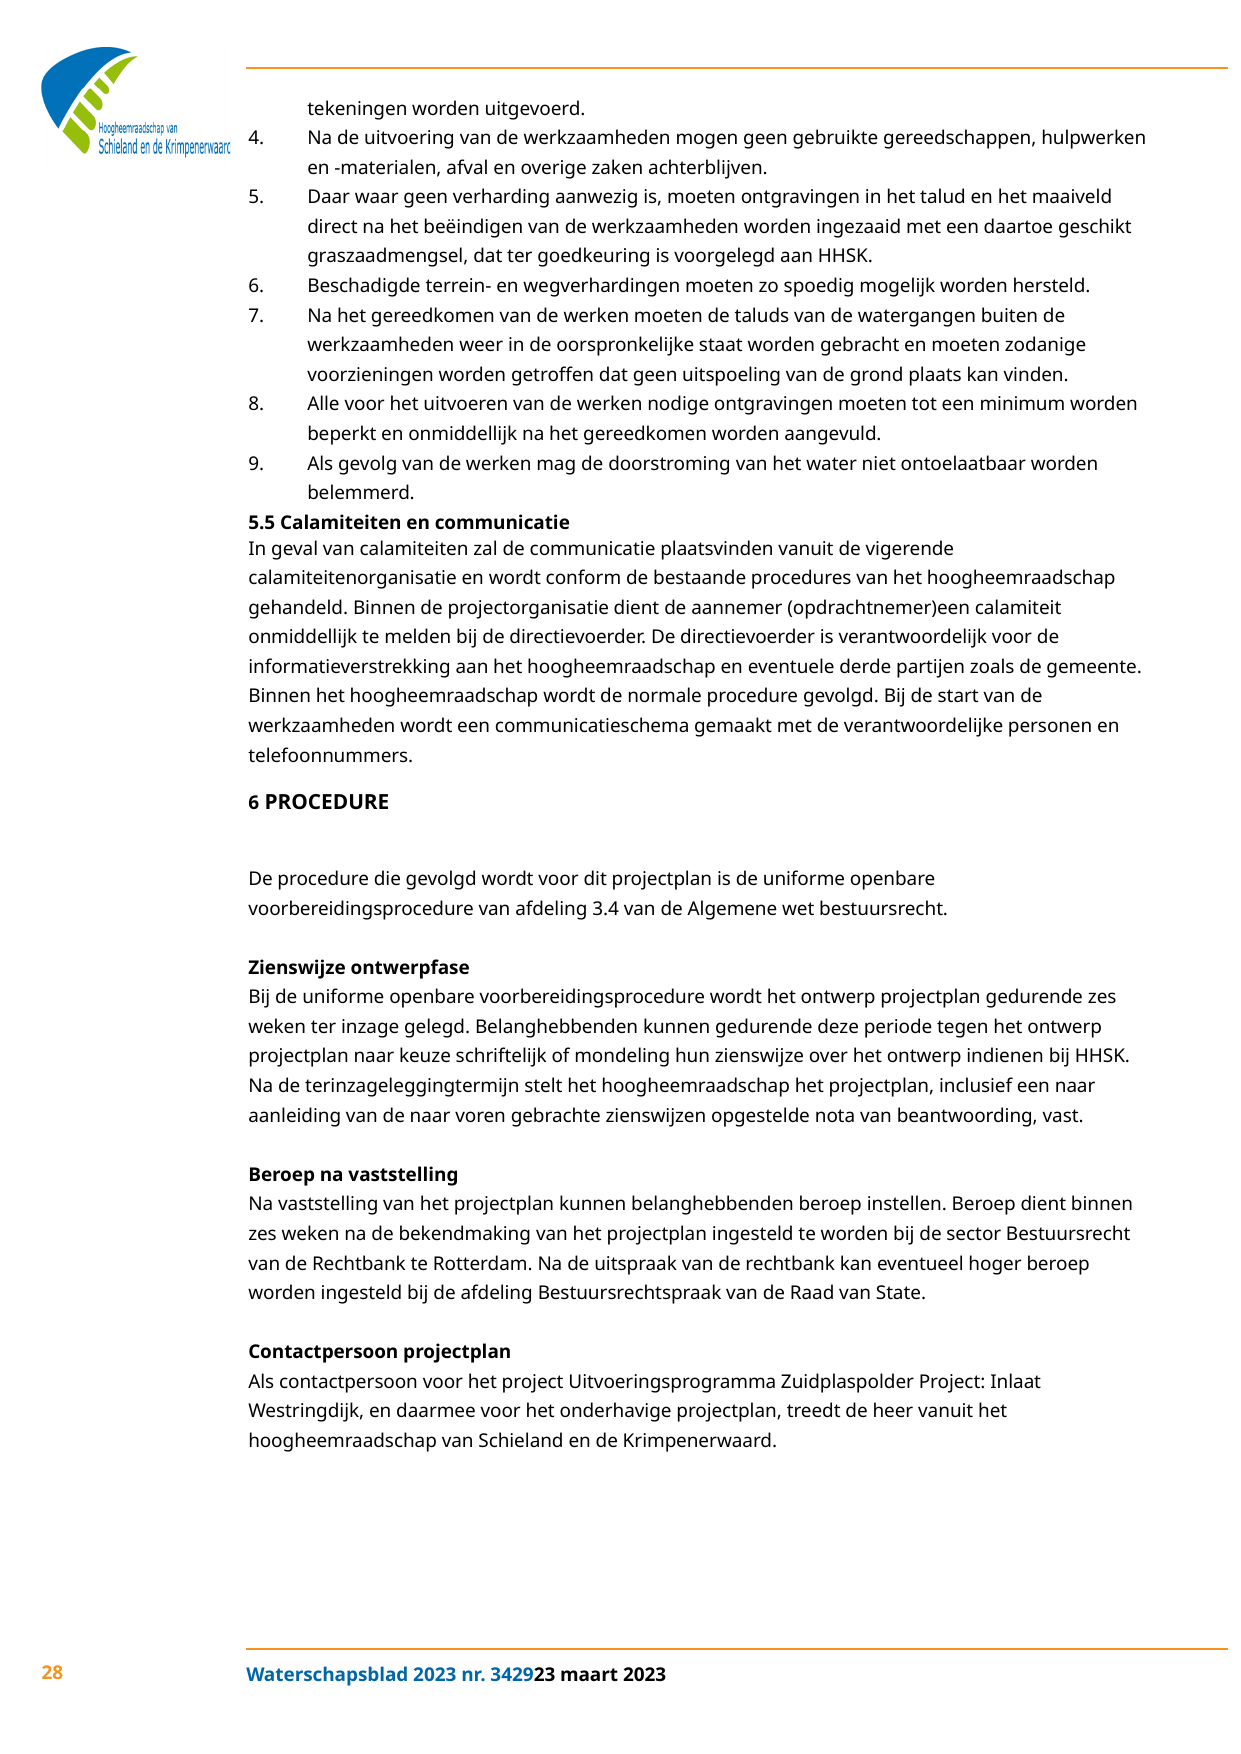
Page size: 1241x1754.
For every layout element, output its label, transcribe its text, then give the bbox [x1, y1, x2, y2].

text Na vaststelling van het projectplan kunnen belanghebbenden beroep instellen. Beroep dient binnen zes weken na de bekendmaking van het projectplan ingesteld te worden bij de sector Bestuursrecht van de Rechtbank te Rotterdam. Na de uitspraak van de rechtbank kan eventueel hoger beroep worden ingesteld bij de afdeling Bestuursrechtspraak van de Raad van State. [248, 1191, 1152, 1305]
text 6 PROCEDURE [248, 787, 1152, 816]
text Beroep na vaststelling [248, 1161, 1152, 1187]
text Bij de uniforme openbare voorbereidingsprocedure wordt het ontwerp projectplan gedurende zes weken ter inzage gelegd. Belanghebbenden kunnen gedurende deze periode tegen het ontwerp projectplan naar keuze schriftelijk of mondeling hun zienswijze over het ontwerp indienen bij HHSK. Na de terinzageleggingtermijn stelt het hoogheemraadschap het projectplan, inclusief een naar aanleiding van de naar voren gebrachte zienswijzen opgestelde nota van beantwoording, vast. [248, 983, 1152, 1127]
text De procedure die gevolgd wordt voor dit projectplan is de uniforme openbare voorbereidingsprocedure van afdeling 3.4 van de Algemene wet bestuursrecht. [248, 865, 1152, 920]
list Na de uitvoering van de werkzaamheden mogen geen gebruikte gereedschappen, hulpwerken en -materialen, afval en overige zaken achterblijven. [248, 124, 1152, 180]
list Alle voor het uitvoeren van de werken nodige ontgravingen moeten tot een minimum worden beperkt en onmiddellijk na het gereedkomen worden aangevuld. [248, 391, 1152, 446]
list Daar waar geen verharding aanwezig is, moeten ontgravingen in het talud en het maaiveld direct na het beëindigen van de werkzaamheden worden ingezaaid met een daartoe geschikt graszaadmengsel, dat ter goedkeuring is voorgelegd aan HHSK. [248, 183, 1152, 268]
text 5.5 Calamiteiten en communicatie [248, 509, 1152, 535]
list tekeningen worden uitgevoerd. [248, 95, 1152, 121]
list Beschadigde terrein- en wegverhardingen moeten zo spoedig mogelijk worden hersteld. [248, 272, 1152, 298]
picture [41, 47, 231, 172]
text Contactpersoon projectplan [248, 1338, 1152, 1364]
text Zienswijze ontwerpfase [248, 954, 1152, 979]
list Als gevolg van de werken mag de doorstroming van het water niet ontoelaatbaar worden belemmerd. [248, 450, 1152, 505]
list Na het gereedkomen van de werken moeten de taluds van de watergangen buiten de werkzaamheden weer in de oorspronkelijke staat worden gebracht en moeten zodanige voorzieningen worden getroffen dat geen uitspoeling van de grond plaats kan vinden. [248, 302, 1152, 387]
text Als contactpersoon voor het project Uitvoeringsprogramma Zuidplaspolder Project: Inlaat Westringdijk, en daarmee voor het onderhavige projectplan, treedt de heer vanuit het hoogheemraadschap van Schieland en de Krimpenerwaard. [248, 1368, 1152, 1453]
text In geval van calamiteiten zal de communicatie plaatsvinden vanuit de vigerende calamiteitenorganisatie en wordt conform de bestaande procedures van het hoogheemraadschap gehandeld. Binnen de projectorganisatie dient de aannemer (opdrachtnemer)een calamiteit onmiddellijk te melden bij de directievoerder. De directievoerder is verantwoordelijk voor de informatieverstrekking aan het hoogheemraadschap en eventuele derde partijen zoals de gemeente. Binnen het hoogheemraadschap wordt de normale procedure gevolgd. Bij de start van de werkzaamheden wordt een communicatieschema gemaakt met de verantwoordelijke personen en telefoonnummers. [248, 535, 1152, 767]
